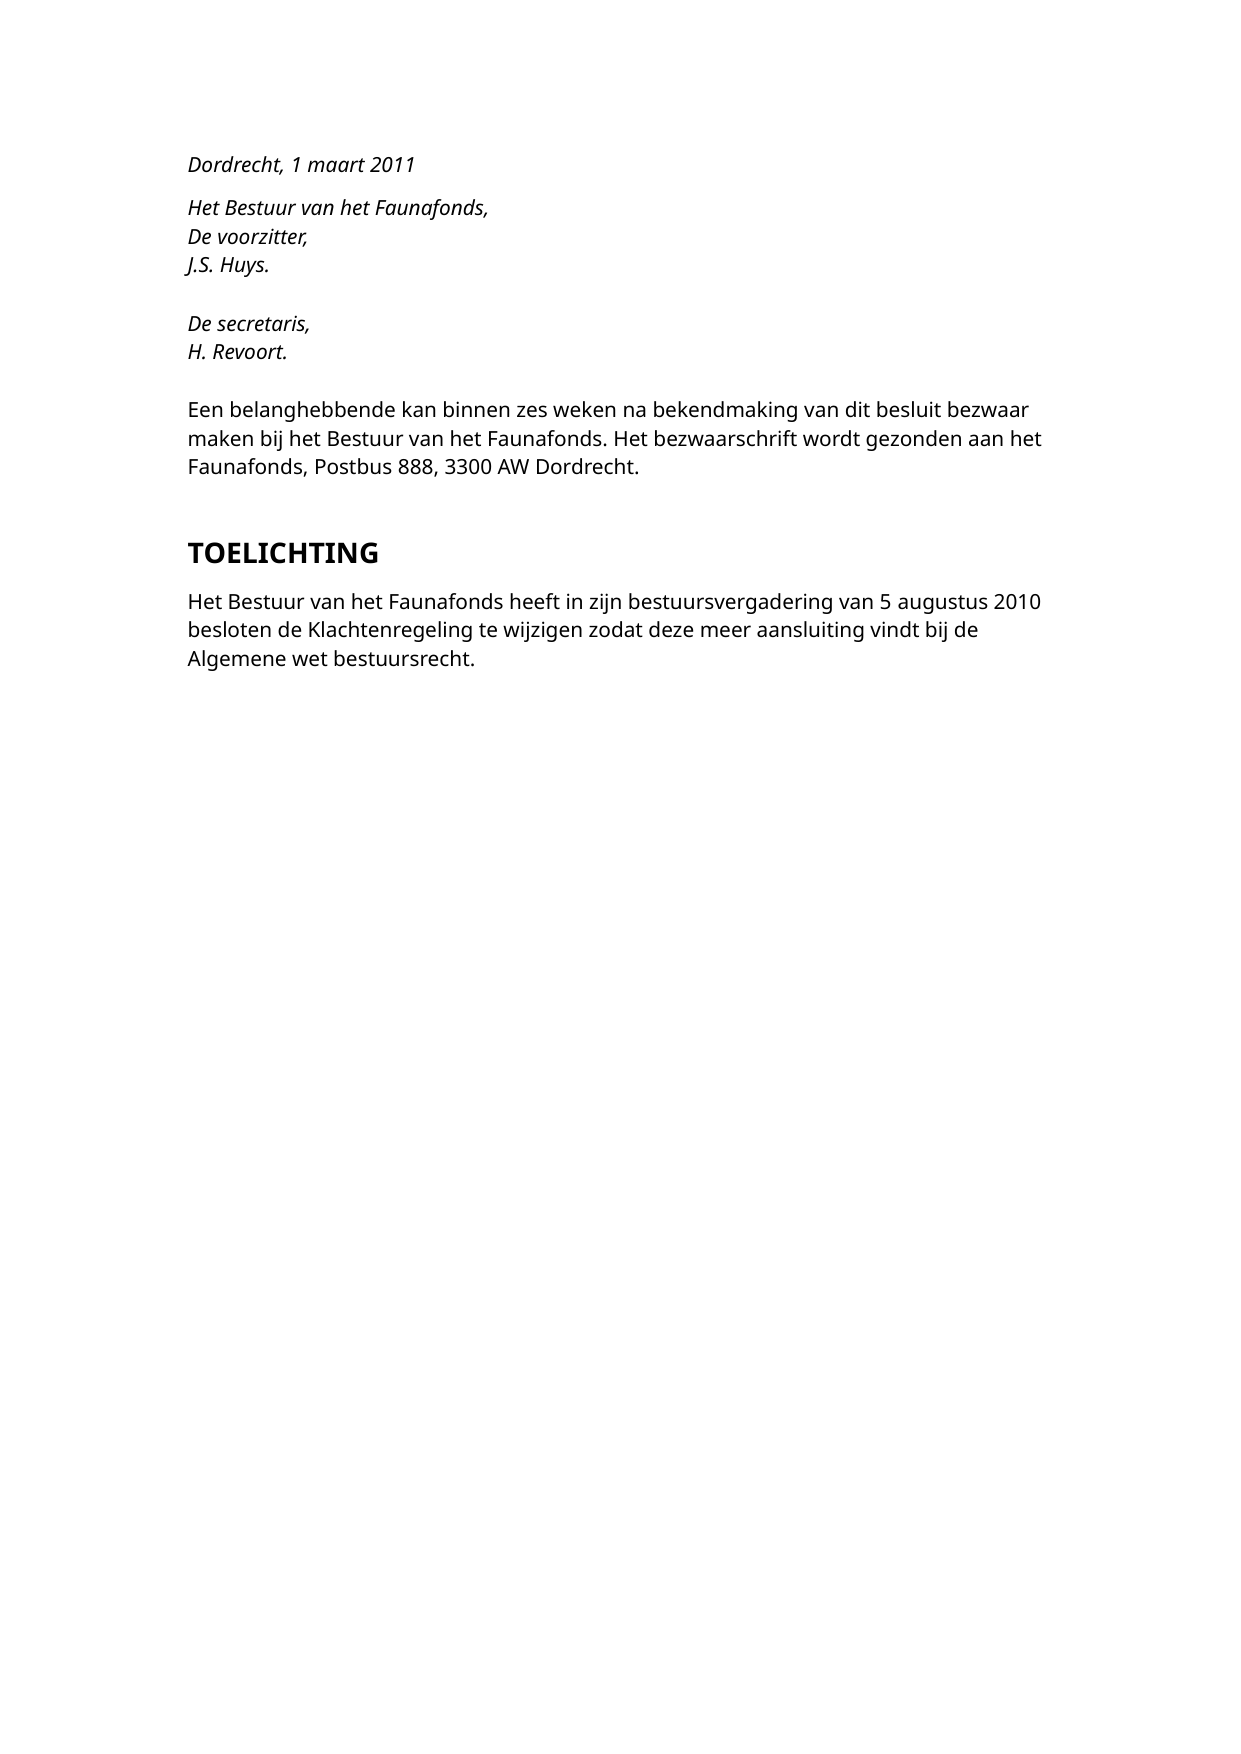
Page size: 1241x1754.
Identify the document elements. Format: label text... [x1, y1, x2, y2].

subtitle TOELICHTING [187, 533, 1053, 572]
text De secretaris, [187, 309, 1053, 337]
text Het Bestuur van het Faunafonds, [187, 193, 1053, 222]
text H. Revoort. [187, 337, 1053, 366]
text De voorzitter, [187, 222, 1053, 250]
text J.S. Huys. [187, 250, 1053, 279]
text Het Bestuur van het Faunafonds heeft in zijn bestuursvergadering van 5 augustus 2010 besloten de Klachtenregeling te wijzigen zodat deze meer aansluiting vindt bij de Algemene wet bestuursrecht. [187, 587, 1053, 672]
text Dordrecht, 1 maart 2011 [187, 150, 1053, 178]
text Een belanghebbende kan binnen zes weken na bekendmaking van dit besluit bezwaar maken bij het Bestuur van het Faunafonds. Het bezwaarschrift wordt gezonden aan het Faunafonds, Postbus 888, 3300 AW Dordrecht. [187, 396, 1053, 481]
